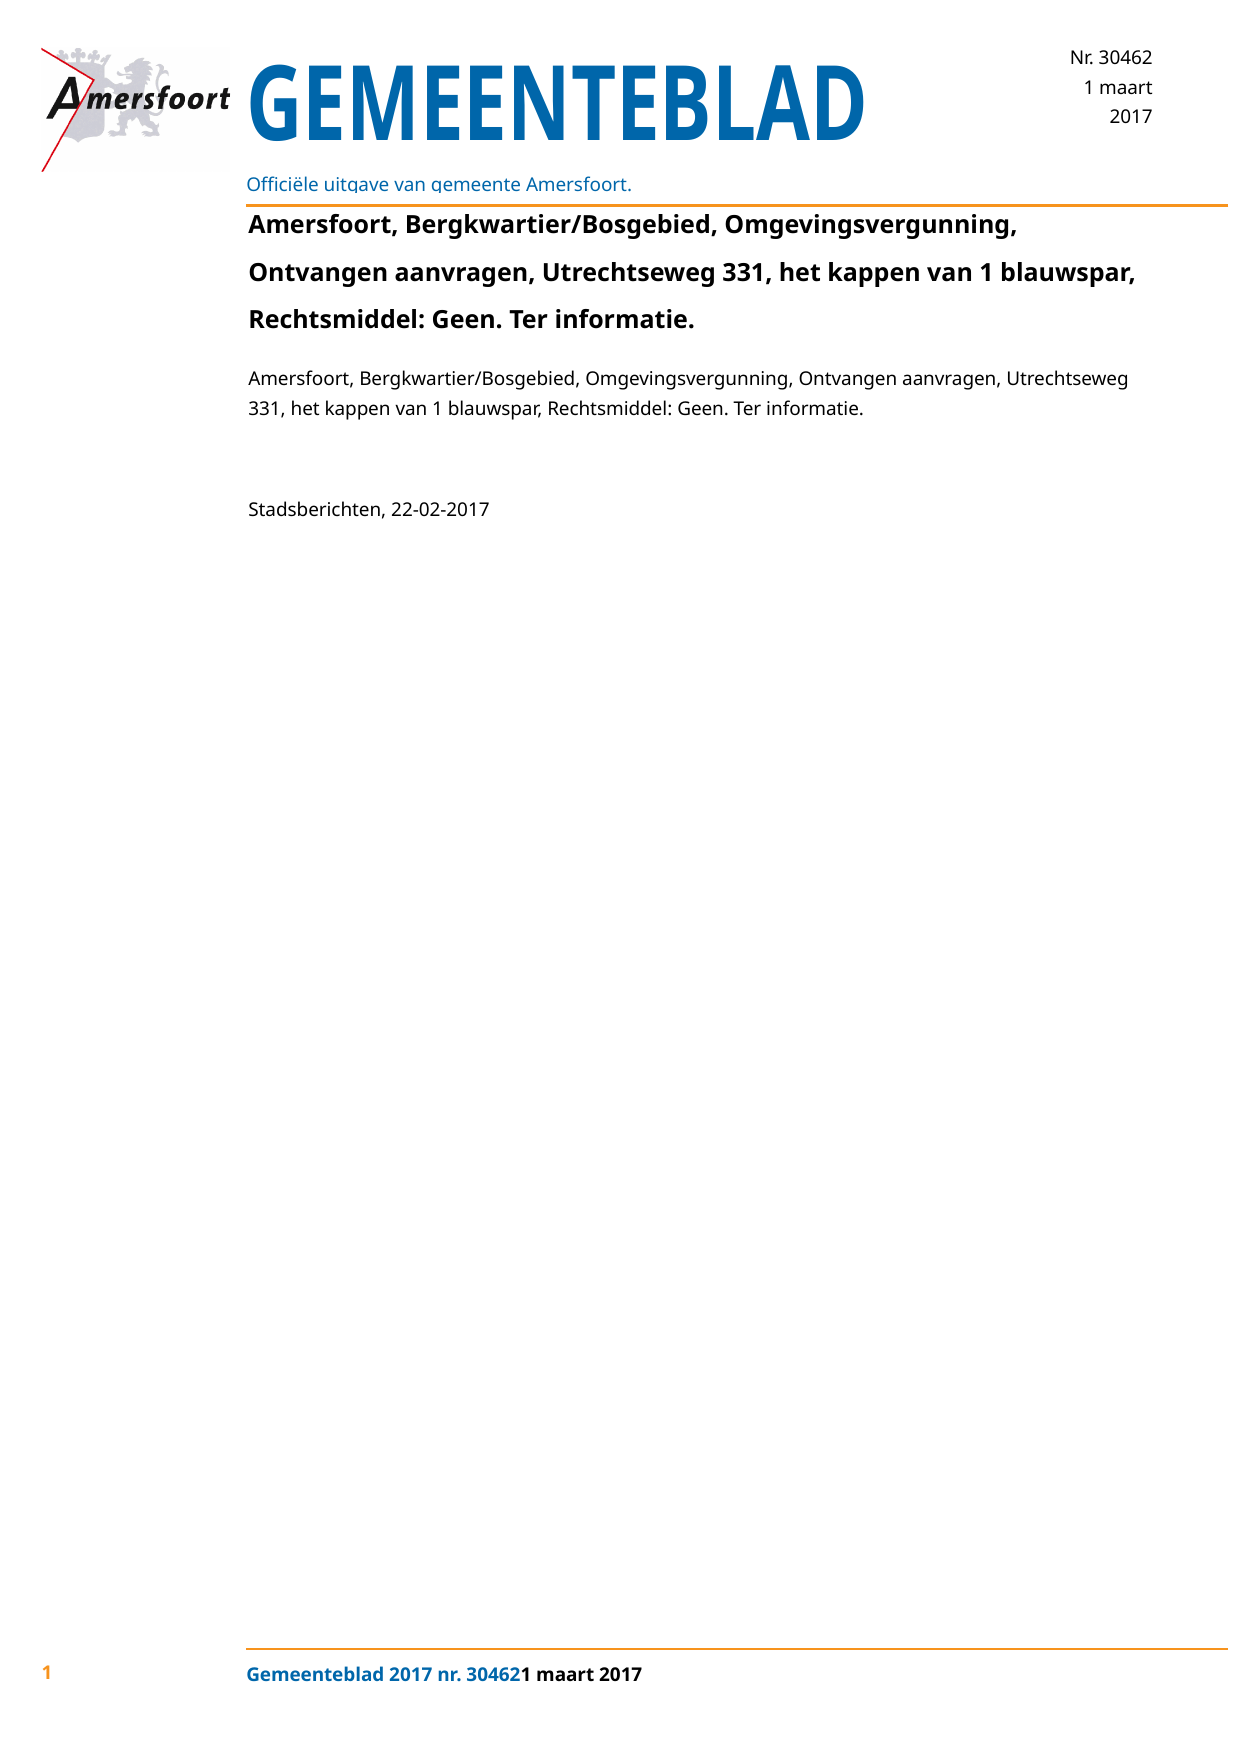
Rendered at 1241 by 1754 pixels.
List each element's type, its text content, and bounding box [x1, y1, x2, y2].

text Amersfoort, Bergkwartier/Bosgebied, Omgevingsvergunning, Ontvangen aanvragen, Utrechtseweg 331, het kappen van 1 blauwspar, Rechtsmiddel: Geen. Ter informatie. [248, 207, 1152, 336]
text Amersfoort, Bergkwartier/Bosgebied, Omgevingsvergunning, Ontvangen aanvragen, Utrechtseweg 331, het kappen van 1 blauwspar, Rechtsmiddel: Geen. Ter informatie. [248, 366, 1152, 421]
text Stadsberichten, 22-02-2017 [248, 496, 1152, 522]
picture [41, 47, 231, 172]
